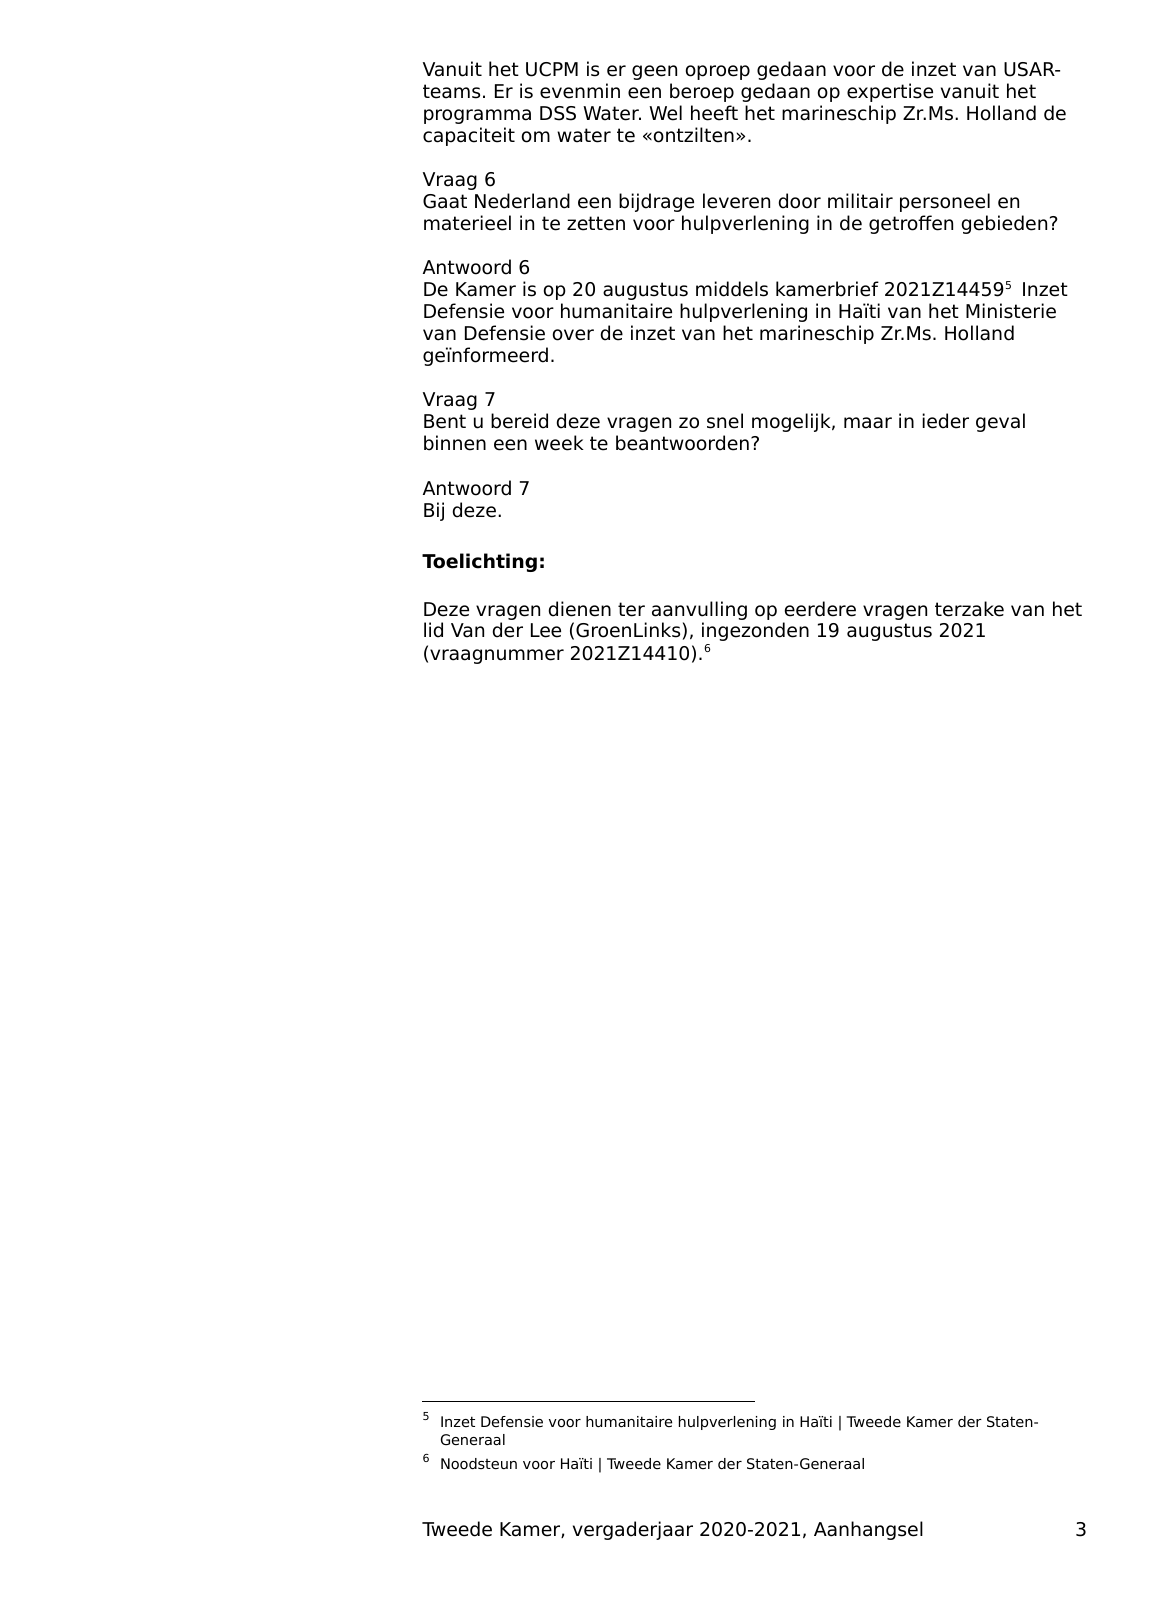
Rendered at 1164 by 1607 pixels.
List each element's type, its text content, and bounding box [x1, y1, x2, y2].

text Noodsteun voor Haïti | Tweede Kamer der Staten-Generaal [422, 1452, 1087, 1474]
text Vanuit het UCPM is er geen oproep gedaan voor de inzet van USAR-teams. Er is evenmin een beroep gedaan op expertise vanuit het programma DSS Water. Wel heeft het marineschip Zr.Ms. Holland de capaciteit om water te «ontzilten». [422, 59, 1087, 147]
text Vraag 7 [422, 389, 1087, 411]
text Antwoord 6 [422, 257, 1087, 279]
text Gaat Nederland een bijdrage leveren door militair personeel en materieel in te zetten voor hulpverlening in de getroffen gebieden? [422, 191, 1087, 235]
text Antwoord 7 [422, 477, 1087, 499]
text Bij deze. [422, 499, 1087, 521]
text Bent u bereid deze vragen zo snel mogelijk, maar in ieder geval binnen een week te beantwoorden? [422, 411, 1087, 455]
text Inzet Defensie voor humanitaire hulpverlening in Haïti | Tweede Kamer der Staten-Generaal [422, 1410, 1087, 1449]
text Vraag 6 [422, 169, 1087, 191]
text Deze vragen dienen ter aanvulling op eerdere vragen terzake van het lid Van der Lee (GroenLinks), ingezonden 19 augustus 2021 (vraagnummer 2021Z14410). [422, 598, 1087, 664]
text De Kamer is op 20 augustus middels kamerbrief 2021Z14459 Inzet Defensie voor humanitaire hulpverlening in Haïti van het Ministerie van Defensie over de inzet van het marineschip Zr.Ms. Holland geïnformeerd. [422, 279, 1087, 367]
subtitle Toelichting: [422, 551, 1087, 573]
